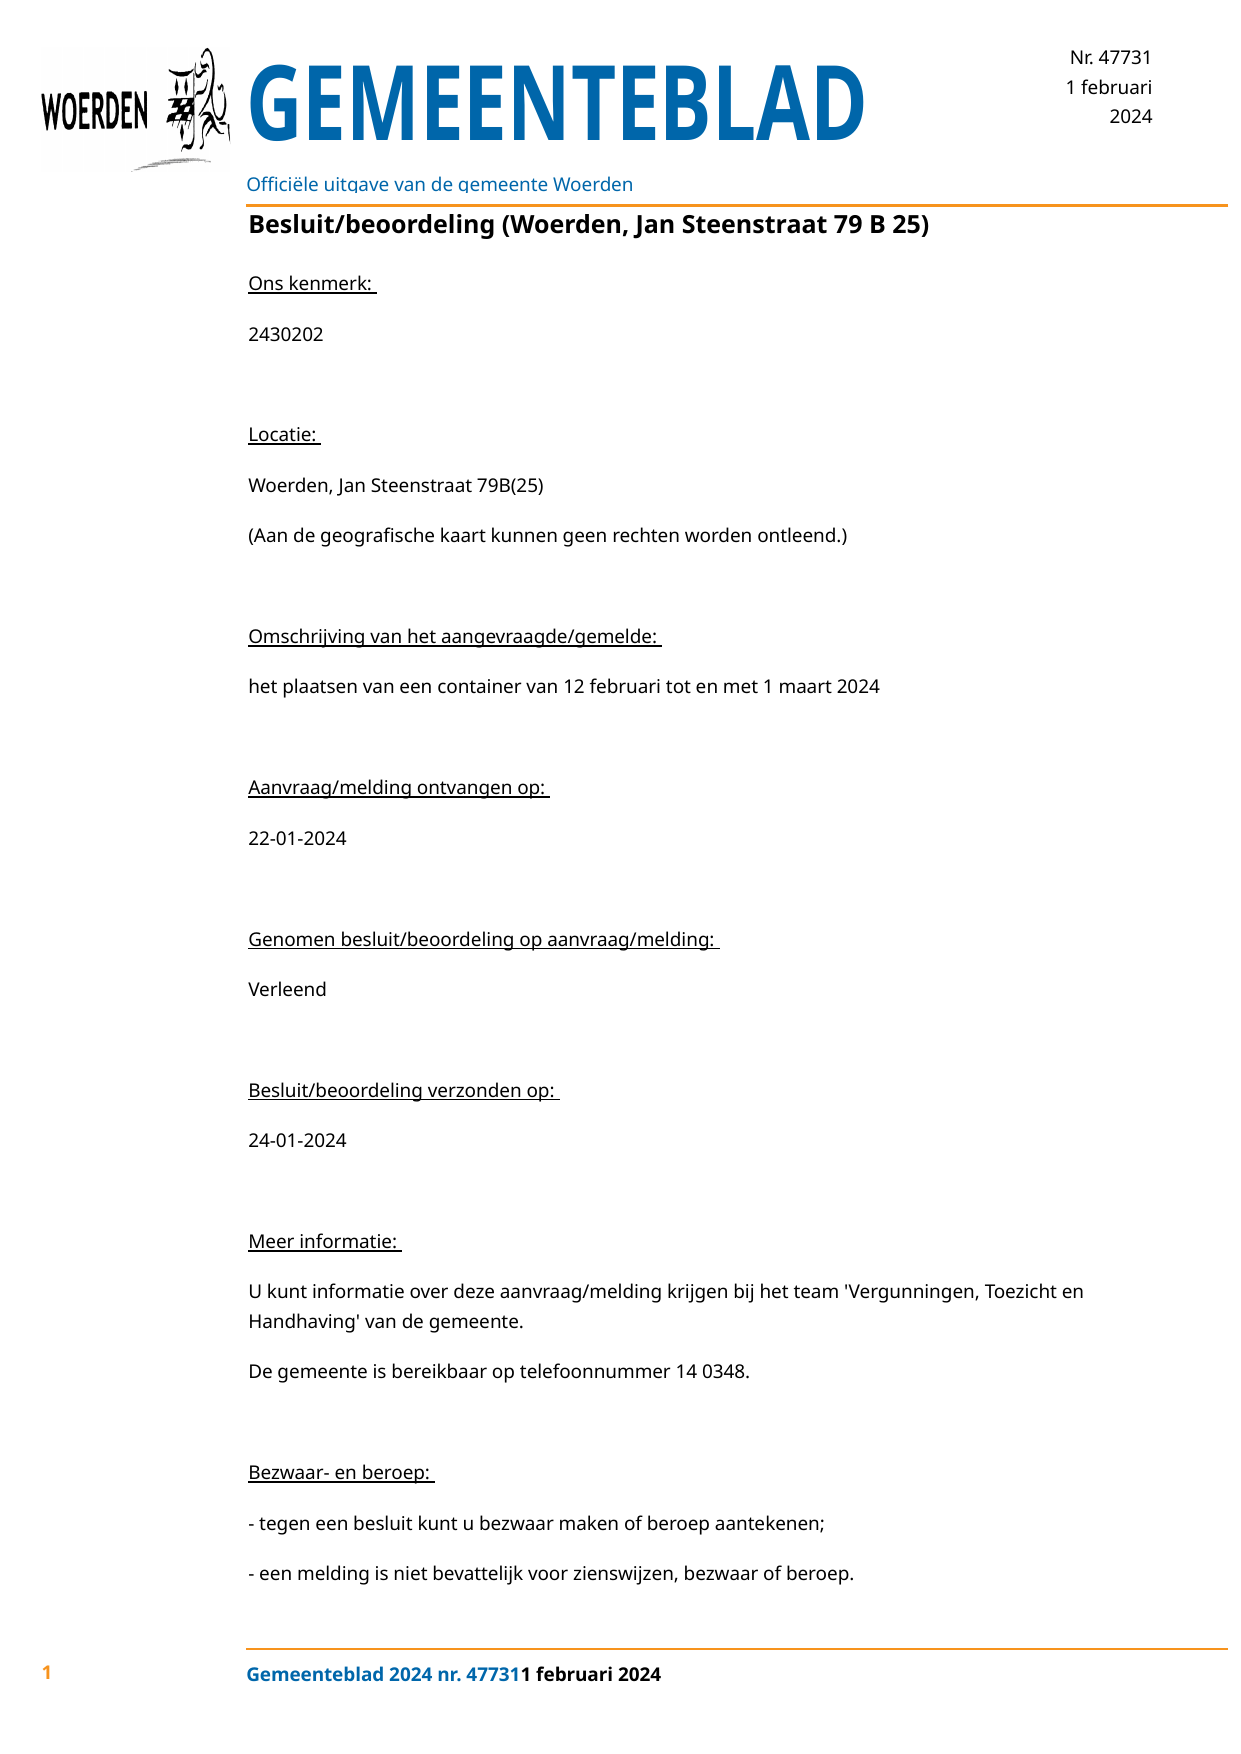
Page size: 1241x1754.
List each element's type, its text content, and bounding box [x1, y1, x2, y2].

text - tegen een besluit kunt u bezwaar maken of beroep aantekenen; [248, 1510, 1152, 1536]
text 22-01-2024 [248, 825, 1152, 851]
text 2430202 [248, 321, 1152, 346]
text Woerden, Jan Steenstraat 79B(25) [248, 472, 1152, 498]
text (Aan de geografische kaart kunnen geen rechten worden ontleend.) [248, 522, 1152, 548]
text 24-01-2024 [248, 1127, 1152, 1153]
text De gemeente is bereikbaar op telefoonnummer 14 0348. [248, 1359, 1152, 1384]
text Besluit/beoordeling (Woerden, Jan Steenstraat 79 B 25) [248, 207, 1152, 241]
text Verleend [248, 976, 1152, 1002]
text Locatie: [248, 422, 1152, 447]
text Ons kenmerk: [248, 270, 1152, 296]
text Aanvraag/melding ontvangen op: [248, 774, 1152, 800]
text het plaatsen van een container van 12 februari tot en met 1 maart 2024 [248, 674, 1152, 699]
text - een melding is niet bevattelijk voor zienswijzen, bezwaar of beroep. [248, 1560, 1152, 1586]
text U kunt informatie over deze aanvraag/melding krijgen bij het team 'Vergunningen, Toezicht en Handhaving' van de gemeente. [248, 1279, 1152, 1334]
text Bezwaar- en beroep: [248, 1459, 1152, 1485]
picture [41, 47, 231, 172]
text Omschrijving van het aangevraagde/gemelde: [248, 623, 1152, 649]
text Meer informatie: [248, 1228, 1152, 1254]
text Besluit/beoordeling verzonden op: [248, 1077, 1152, 1103]
text Genomen besluit/beoordeling op aanvraag/melding: [248, 926, 1152, 951]
